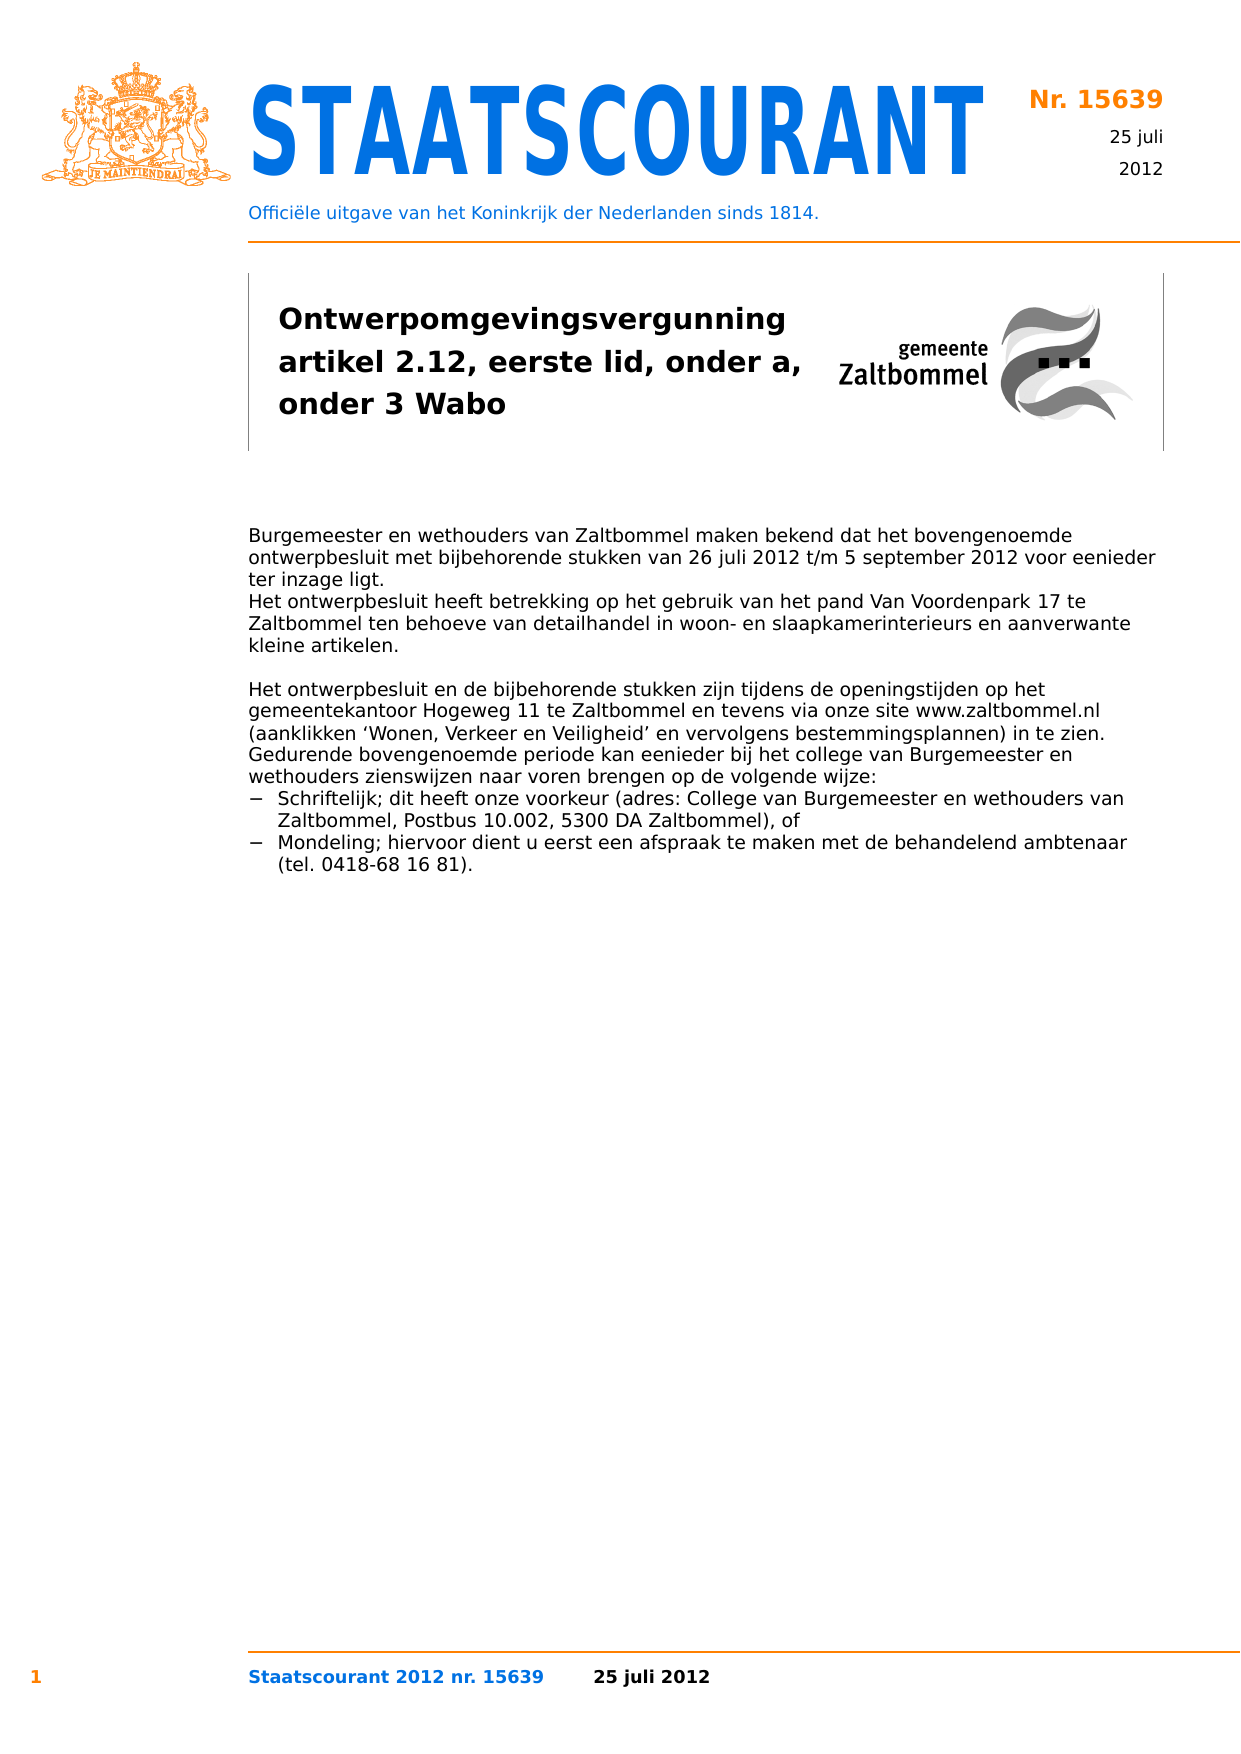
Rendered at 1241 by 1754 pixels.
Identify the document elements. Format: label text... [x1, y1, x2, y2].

table_header Nr. 15639 [998, 62, 1240, 121]
text Gedurende bovengenoemde periode kan eenieder bij het college van Burgemeester en wethouders zienswijzen naar voren brengen op de volgende wijze: [248, 744, 1163, 788]
subtitle Ontwerpomgevingsvergunning artikel 2.12, eerste lid, onder a, onder 3 Wabo [249, 273, 1163, 451]
table_cell 2012 [998, 153, 1240, 203]
text Het ontwerpbesluit heeft betrekking op het gebruik van het pand Van Voordenpark 17 te Zaltbommel ten behoeve van detailhandel in woon- en slaapkamerinterieurs en aanverwante kleine artikelen. [248, 591, 1163, 657]
text − Mondeling; hiervoor dient u eerst een afspraak te maken met de behandelend ambtenaar (tel. 0418-68 16 81). [248, 832, 1163, 876]
text Het ontwerpbesluit en de bijbehorende stukken zijn tijdens de openingstijden op het gemeentekantoor Hogeweg 11 te Zaltbommel en tevens via onze site www.zaltbommel.nl (aanklikken ‘Wonen, Verkeer en Veiligheid’ en vervolgens bestemmingsplannen) in te zien. [248, 678, 1163, 744]
picture [41, 62, 231, 186]
text − Schriftelijk; dit heeft onze voorkeur (adres: College van Burgemeester en wethouders van Zaltbommel, Postbus 10.002, 5300 DA Zaltbommel), of [248, 788, 1163, 832]
text Burgemeester en wethouders van Zaltbommel maken bekend dat het bovengenoemde ontwerpbesluit met bijbehorende stukken van 26 juli 2012 t/m 5 september 2012 voor eenieder ter inzage ligt. [248, 525, 1163, 591]
table_header [25, 62, 248, 241]
table_cell 25 juli [998, 121, 1240, 153]
table_cell Officiële uitgave van het Koninkrijk der Nederlanden sinds 1814. [248, 203, 1240, 241]
table_header STAATSCOURANT [248, 62, 998, 203]
picture [838, 302, 1134, 421]
